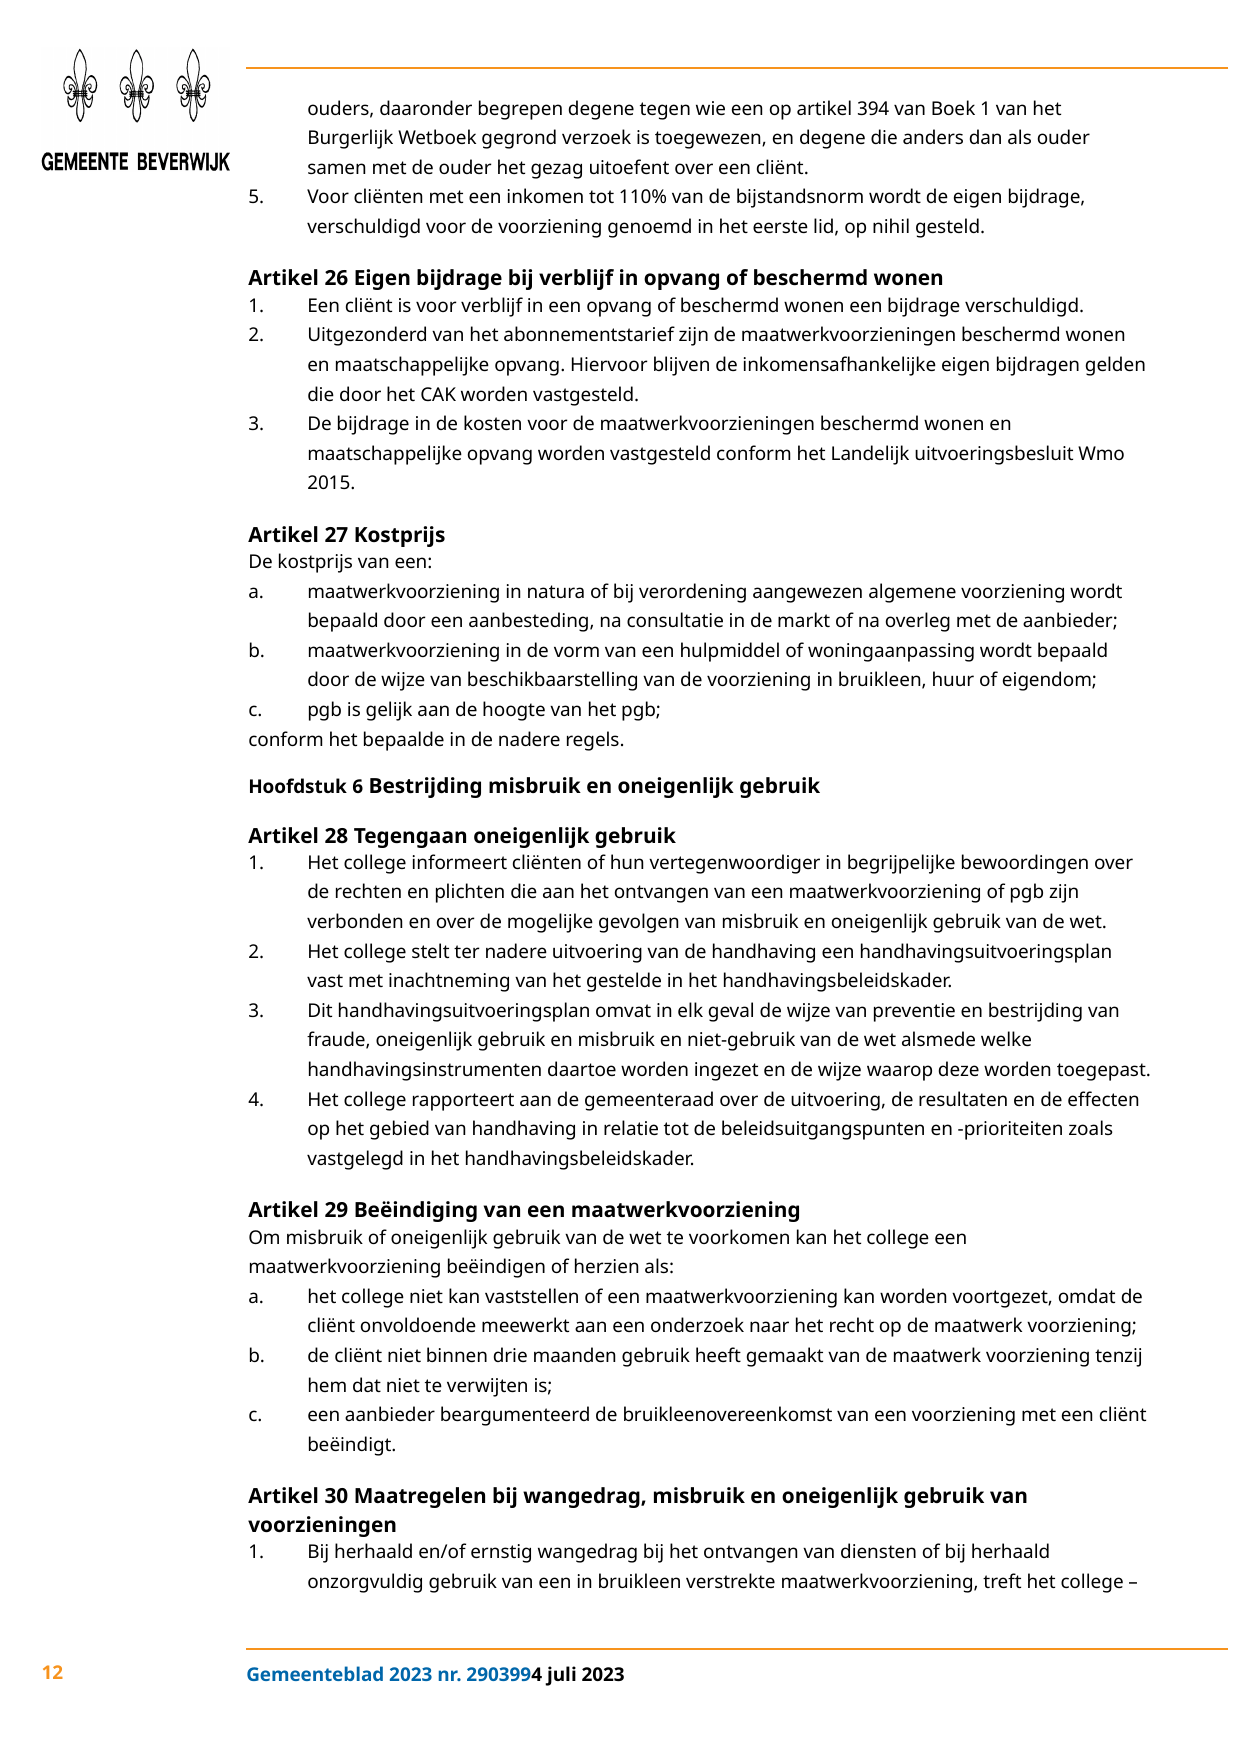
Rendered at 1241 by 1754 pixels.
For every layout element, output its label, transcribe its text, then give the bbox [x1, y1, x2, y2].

list een aanbieder beargumenteerd de bruikleenovereenkomst van een voorziening met een cliënt beëindigt. [248, 1401, 1152, 1457]
list Voor cliënten met een inkomen tot 110% van de bijstandsnorm wordt de eigen bijdrage, verschuldigd voor de voorziening genoemd in het eerste lid, op nihil gesteld. [248, 183, 1152, 239]
text conform het bepaalde in de nadere regels. [248, 726, 1152, 752]
text De kostprijs van een: [248, 548, 1152, 574]
text Hoofdstuk 6 Bestrijding misbruik en oneigenlijk gebruik [248, 771, 1152, 800]
list Het college informeert cliënten of hun vertegenwoordiger in begrijpelijke bewoordingen over de rechten en plichten die aan het ontvangen van een maatwerkvoorziening of pgb zijn verbonden en over de mogelijke gevolgen van misbruik en oneigenlijk gebruik van de wet. [248, 849, 1152, 934]
text Artikel 30 Maatregelen bij wangedrag, misbruik en oneigenlijk gebruik van voorzieningen [248, 1481, 1152, 1538]
list Een cliënt is voor verblijf in een opvang of beschermd wonen een bijdrage verschuldigd. [248, 292, 1152, 318]
picture [41, 47, 231, 172]
list maatwerkvoorziening in de vorm van een hulpmiddel of woningaanpassing wordt bepaald door de wijze van beschikbaarstelling van de voorziening in bruikleen, huur of eigendom; [248, 637, 1152, 692]
list het college niet kan vaststellen of een maatwerkvoorziening kan worden voortgezet, omdat de cliënt onvoldoende meewerkt aan een onderzoek naar het recht op de maatwerk voorziening; [248, 1283, 1152, 1338]
list ouders, daaronder begrepen degene tegen wie een op artikel 394 van Boek 1 van het Burgerlijk Wetboek gegrond verzoek is toegewezen, en degene die anders dan als ouder samen met de ouder het gezag uitoefent over een cliënt. [248, 95, 1152, 180]
list De bijdrage in de kosten voor de maatwerkvoorzieningen beschermd wonen en maatschappelijke opvang worden vastgesteld conform het Landelijk uitvoeringsbesluit Wmo 2015. [248, 410, 1152, 495]
list pgb is gelijk aan de hoogte van het pgb; [248, 696, 1152, 722]
list maatwerkvoorziening in natura of bij verordening aangewezen algemene voorziening wordt bepaald door een aanbesteding, na consultatie in de markt of na overleg met de aanbieder; [248, 578, 1152, 633]
text Artikel 26 Eigen bijdrage bij verblijf in opvang of beschermd wonen [248, 263, 1152, 292]
list Het college rapporteert aan de gemeenteraad over de uitvoering, de resultaten en de effecten op het gebied van handhaving in relatie tot de beleidsuitgangspunten en -prioriteiten zoals vastgelegd in het handhavingsbeleidskader. [248, 1086, 1152, 1171]
list Dit handhavingsuitvoeringsplan omvat in elk geval de wijze van preventie en bestrijding van fraude, oneigenlijk gebruik en misbruik en niet-gebruik van de wet alsmede welke handhavingsinstrumenten daartoe worden ingezet en de wijze waarop deze worden toegepast. [248, 997, 1152, 1082]
text Artikel 27 Kostprijs [248, 520, 1152, 548]
list Het college stelt ter nadere uitvoering van de handhaving een handhavingsuitvoeringsplan vast met inachtneming van het gestelde in het handhavingsbeleidskader. [248, 938, 1152, 993]
list de cliënt niet binnen drie maanden gebruik heeft gemaakt van de maatwerk voorziening tenzij hem dat niet te verwijten is; [248, 1342, 1152, 1397]
text Om misbruik of oneigenlijk gebruik van de wet te voorkomen kan het college een maatwerkvoorziening beëindigen of herzien als: [248, 1224, 1152, 1279]
list Bij herhaald en/of ernstig wangedrag bij het ontvangen van diensten of bij herhaald onzorgvuldig gebruik van een in bruikleen verstrekte maatwerkvoorziening, treft het college – [248, 1538, 1152, 1593]
text Artikel 28 Tegengaan oneigenlijk gebruik [248, 821, 1152, 849]
text Artikel 29 Beëindiging van een maatwerkvoorziening [248, 1195, 1152, 1224]
list Uitgezonderd van het abonnementstarief zijn de maatwerkvoorzieningen beschermd wonen en maatschappelijke opvang. Hiervoor blijven de inkomensafhankelijke eigen bijdragen gelden die door het CAK worden vastgesteld. [248, 322, 1152, 406]
